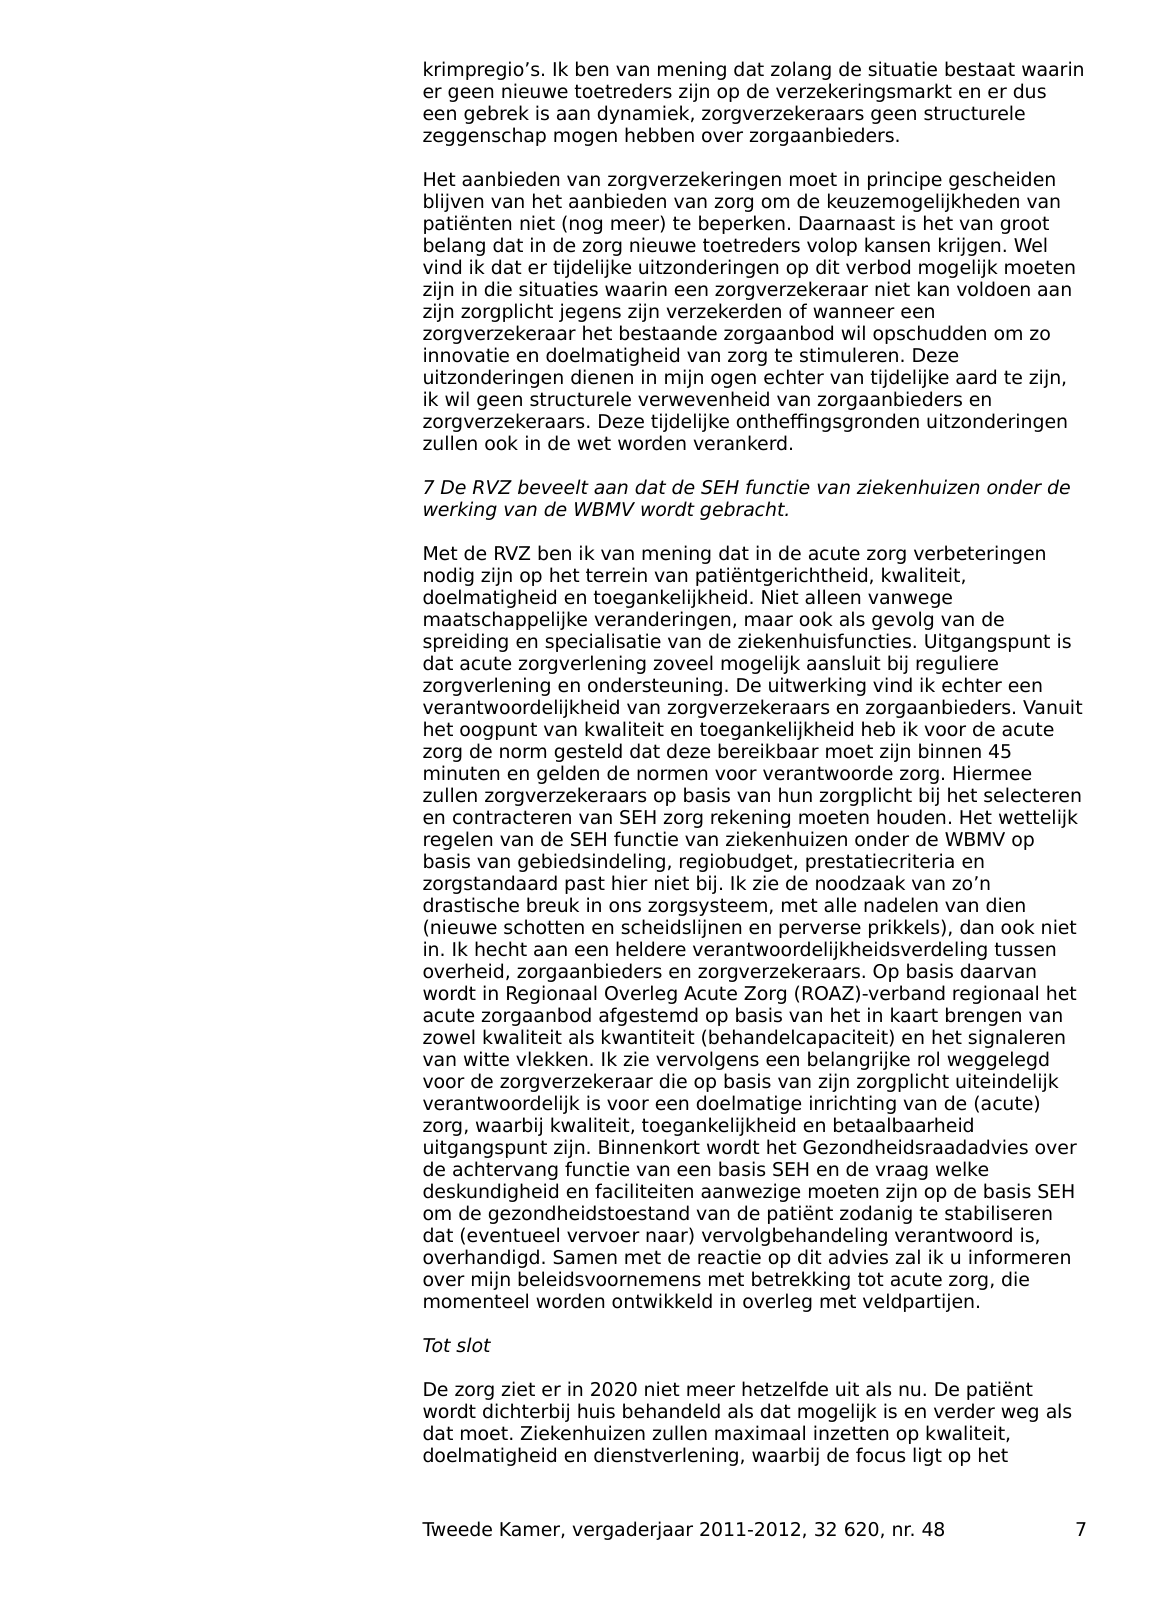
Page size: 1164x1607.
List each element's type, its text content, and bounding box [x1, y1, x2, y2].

subtitle 7 De RVZ beveelt aan dat de SEH functie van ziekenhuizen onder de werking van de WBMV wordt gebracht. [422, 477, 1087, 521]
subtitle Tot slot [422, 1335, 1087, 1357]
text Het aanbieden van zorgverzekeringen moet in principe gescheiden blijven van het aanbieden van zorg om de keuzemogelijkheden van patiënten niet (nog meer) te beperken. Daarnaast is het van groot belang dat in de zorg nieuwe toetreders volop kansen krijgen. Wel vind ik dat er tijdelijke uitzonderingen op dit verbod mogelijk moeten zijn in die situaties waarin een zorgverzekeraar niet kan voldoen aan zijn zorgplicht jegens zijn verzekerden of wanneer een zorgverzekeraar het bestaande zorgaanbod wil opschudden om zo innovatie en doelmatigheid van zorg te stimuleren. Deze uitzonderingen dienen in mijn ogen echter van tijdelijke aard te zijn, ik wil geen structurele verwevenheid van zorgaanbieders en zorgverzekeraars. Deze tijdelijke ontheffingsgronden uitzonderingen zullen ook in de wet worden verankerd. [422, 169, 1087, 455]
text Met de RVZ ben ik van mening dat in de acute zorg verbeteringen nodig zijn op het terrein van patiëntgerichtheid, kwaliteit, doelmatigheid en toegankelijkheid. Niet alleen vanwege maatschappelijke veranderingen, maar ook als gevolg van de spreiding en specialisatie van de ziekenhuisfuncties. Uitgangspunt is dat acute zorgverlening zoveel mogelijk aansluit bij reguliere zorgverlening en ondersteuning. De uitwerking vind ik echter een verantwoordelijkheid van zorgverzekeraars en zorgaanbieders. Vanuit het oogpunt van kwaliteit en toegankelijkheid heb ik voor de acute zorg de norm gesteld dat deze bereikbaar moet zijn binnen 45 minuten en gelden de normen voor verantwoorde zorg. Hiermee zullen zorgverzekeraars op basis van hun zorgplicht bij het selecteren en contracteren van SEH zorg rekening moeten houden. Het wettelijk regelen van de SEH functie van ziekenhuizen onder de WBMV op basis van gebiedsindeling, regiobudget, prestatiecriteria en zorgstandaard past hier niet bij. Ik zie de noodzaak van zo’n drastische breuk in ons zorgsysteem, met alle nadelen van dien (nieuwe schotten en scheidslijnen en perverse prikkels), dan ook niet in. Ik hecht aan een heldere verantwoordelijkheidsverdeling tussen overheid, zorgaanbieders en zorgverzekeraars. Op basis daarvan wordt in Regionaal Overleg Acute Zorg (ROAZ)-verband regionaal het acute zorgaanbod afgestemd op basis van het in kaart brengen van zowel kwaliteit als kwantiteit (behandelcapaciteit) en het signaleren van witte vlekken. Ik zie vervolgens een belangrijke rol weggelegd voor de zorgverzekeraar die op basis van zijn zorgplicht uiteindelijk verantwoordelijk is voor een doelmatige inrichting van de (acute) zorg, waarbij kwaliteit, toegankelijkheid en betaalbaarheid uitgangspunt zijn. Binnenkort wordt het Gezondheidsraadadvies over de achtervang functie van een basis SEH en de vraag welke deskundigheid en faciliteiten aanwezige moeten zijn op de basis SEH om de gezondheidstoestand van de patiënt zodanig te stabiliseren dat (eventueel vervoer naar) vervolgbehandeling verantwoord is, overhandigd. Samen met de reactie op dit advies zal ik u informeren over mijn beleidsvoornemens met betrekking tot acute zorg, die momenteel worden ontwikkeld in overleg met veldpartijen. [422, 543, 1087, 1312]
text De zorg ziet er in 2020 niet meer hetzelfde uit als nu. De patiënt wordt dichterbij huis behandeld als dat mogelijk is en verder weg als dat moet. Ziekenhuizen zullen maximaal inzetten op kwaliteit, doelmatigheid en dienstverlening, waarbij de focus ligt op het [422, 1379, 1087, 1467]
text krimpregio’s. Ik ben van mening dat zolang de situatie bestaat waarin er geen nieuwe toetreders zijn op de verzekeringsmarkt en er dus een gebrek is aan dynamiek, zorgverzekeraars geen structurele zeggenschap mogen hebben over zorgaanbieders. [422, 59, 1087, 147]
